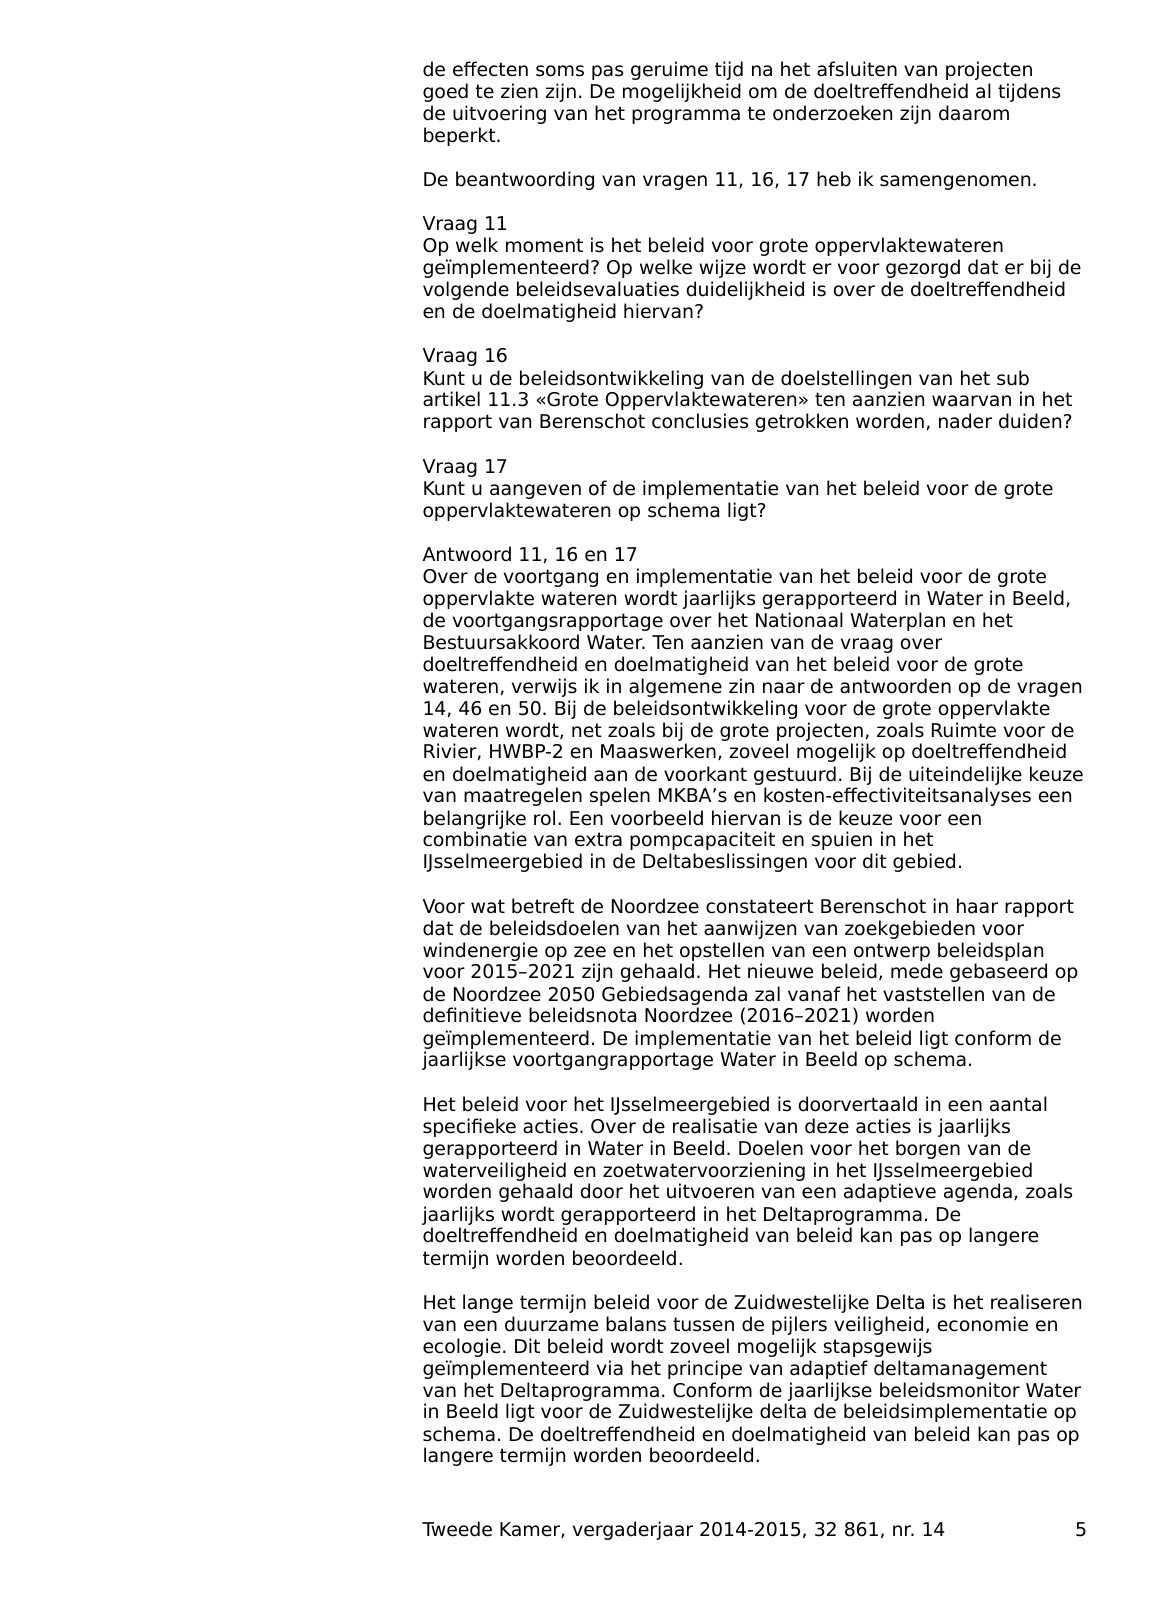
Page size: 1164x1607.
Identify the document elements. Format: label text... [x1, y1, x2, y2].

text Voor wat betreft de Noordzee constateert Berenschot in haar rapport dat de beleidsdoelen van het aanwijzen van zoekgebieden voor windenergie op zee en het opstellen van een ontwerp beleidsplan voor 2015–2021 zijn gehaald. Het nieuwe beleid, mede gebaseerd op de Noordzee 2050 Gebiedsagenda zal vanaf het vaststellen van de definitieve beleidsnota Noordzee (2016–2021) worden geïmplementeerd. De implementatie van het beleid ligt conform de jaarlijkse voortgangrapportage Water in Beeld op schema. [422, 896, 1087, 1071]
text Over de voortgang en implementatie van het beleid voor de grote oppervlakte wateren wordt jaarlijks gerapporteerd in Water in Beeld, de voortgangsrapportage over het Nationaal Waterplan en het Bestuursakkoord Water. Ten aanzien van de vraag over doeltreffendheid en doelmatigheid van het beleid voor de grote wateren, verwijs ik in algemene zin naar de antwoorden op de vragen 14, 46 en 50. Bij de beleidsontwikkeling voor de grote oppervlakte wateren wordt, net zoals bij de grote projecten, zoals Ruimte voor de Rivier, HWBP-2 en Maaswerken, zoveel mogelijk op doeltreffendheid en doelmatigheid aan de voorkant gestuurd. Bij de uiteindelijke keuze van maatregelen spelen MKBA’s en kosten-effectiviteitsanalyses een belangrijke rol. Een voorbeeld hiervan is de keuze voor een combinatie van extra pompcapaciteit en spuien in het IJsselmeergebied in de Deltabeslissingen voor dit gebied. [422, 566, 1087, 873]
text Het beleid voor het IJsselmeergebied is doorvertaald in een aantal specifieke acties. Over de realisatie van deze acties is jaarlijks gerapporteerd in Water in Beeld. Doelen voor het borgen van de waterveiligheid en zoetwatervoorziening in het IJsselmeergebied worden gehaald door het uitvoeren van een adaptieve agenda, zoals jaarlijks wordt gerapporteerd in het Deltaprogramma. De doeltreffendheid en doelmatigheid van beleid kan pas op langere termijn worden beoordeeld. [422, 1093, 1087, 1269]
text Antwoord 11, 16 en 17 [422, 544, 1087, 566]
text Vraag 17 [422, 456, 1087, 477]
text Het lange termijn beleid voor de Zuidwestelijke Delta is het realiseren van een duurzame balans tussen de pijlers veiligheid, economie en ecologie. Dit beleid wordt zoveel mogelijk stapsgewijs geïmplementeerd via het principe van adaptief deltamanagement van het Deltaprogramma. Conform de jaarlijkse beleidsmonitor Water in Beeld ligt voor de Zuidwestelijke delta de beleidsimplementatie op schema. De doeltreffendheid en doelmatigheid van beleid kan pas op langere termijn worden beoordeeld. [422, 1292, 1087, 1467]
text Vraag 16 [422, 345, 1087, 367]
text Vraag 11 [422, 213, 1087, 235]
text de effecten soms pas geruime tijd na het afsluiten van projecten goed te zien zijn. De mogelijkheid om de doeltreffendheid al tijdens de uitvoering van het programma te onderzoeken zijn daarom beperkt. [422, 59, 1087, 147]
text Op welk moment is het beleid voor grote oppervlaktewateren geïmplementeerd? Op welke wijze wordt er voor gezorgd dat er bij de volgende beleidsevaluaties duidelijkheid is over de doeltreffendheid en de doelmatigheid hiervan? [422, 235, 1087, 323]
text Kunt u de beleidsontwikkeling van de doelstellingen van het sub artikel 11.3 «Grote Oppervlaktewateren» ten aanzien waarvan in het rapport van Berenschot conclusies getrokken worden, nader duiden? [422, 367, 1087, 433]
text Kunt u aangeven of de implementatie van het beleid voor de grote oppervlaktewateren op schema ligt? [422, 477, 1087, 521]
text De beantwoording van vragen 11, 16, 17 heb ik samengenomen. [422, 169, 1087, 191]
